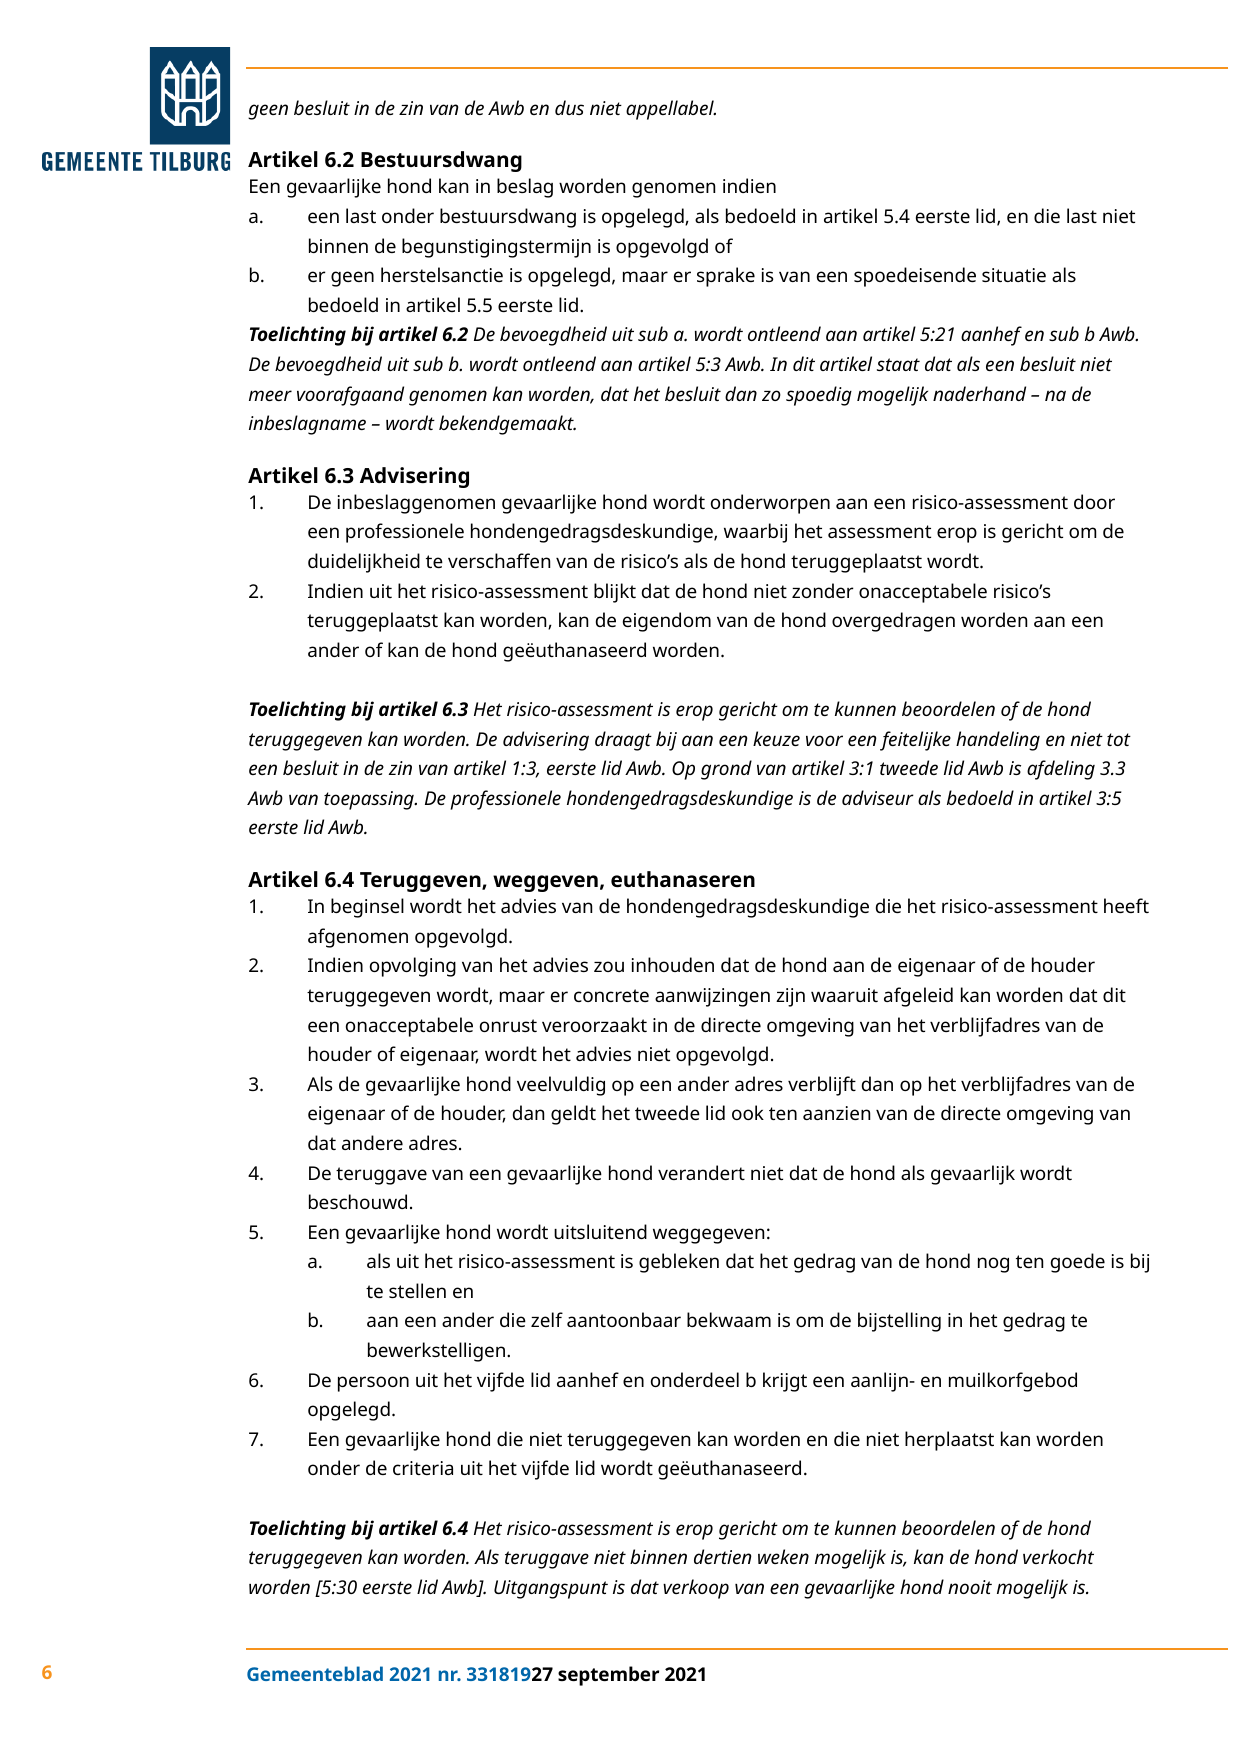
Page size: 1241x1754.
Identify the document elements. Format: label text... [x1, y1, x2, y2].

list Indien uit het risico-assessment blijkt dat de hond niet zonder onacceptabele risico’s teruggeplaatst kan worden, kan de eigendom van de hond overgedragen worden aan een ander of kan de hond geëuthanaseerd worden. [248, 578, 1152, 663]
text geen besluit in de zin van de Awb en dus niet appellabel. [248, 95, 1152, 121]
text Toelichting bij artikel 6.3 Het risico-assessment is erop gericht om te kunnen beoordelen of de hond teruggegeven kan worden. De advisering draagt bij aan een keuze voor een feitelijke handeling en niet tot een besluit in de zin van artikel 1:3, eerste lid Awb. Op grond van artikel 3:1 tweede lid Awb is afdeling 3.3 Awb van toepassing. De professionele hondengedragsdeskundige is de adviseur als bedoeld in artikel 3:5 eerste lid Awb. [248, 696, 1152, 840]
list In beginsel wordt het advies van de hondengedragsdeskundige die het risico-assessment heeft afgenomen opgevolgd. [248, 893, 1152, 949]
text Artikel 6.2 Bestuursdwang [248, 145, 1152, 174]
list Indien opvolging van het advies zou inhouden dat de hond aan de eigenaar of de houder teruggegeven wordt, maar er concrete aanwijzingen zijn waaruit afgeleid kan worden dat dit een onacceptabele onrust veroorzaakt in de directe omgeving van het verblijfadres van de houder of eigenaar, wordt het advies niet opgevolgd. [248, 953, 1152, 1067]
text Een gevaarlijke hond kan in beslag worden genomen indien [248, 174, 1152, 199]
list De persoon uit het vijfde lid aanhef en onderdeel b krijgt een aanlijn- en muilkorfgebod opgelegd. [248, 1367, 1152, 1422]
list Een gevaarlijke hond die niet teruggegeven kan worden en die niet herplaatst kan worden onder de criteria uit het vijfde lid wordt geëuthanaseerd. [248, 1426, 1152, 1481]
list Een gevaarlijke hond wordt uitsluitend weggegeven: [248, 1219, 1152, 1244]
list een last onder bestuursdwang is opgelegd, als bedoeld in artikel 5.4 eerste lid, en die last niet binnen de begunstigingstermijn is opgevolgd of [248, 203, 1152, 258]
list als uit het risico-assessment is gebleken dat het gedrag van de hond nog ten goede is bij te stellen en [307, 1248, 1152, 1304]
list aan een ander die zelf aantoonbaar bekwaam is om de bijstelling in het gedrag te bewerkstelligen. [307, 1308, 1152, 1363]
text Toelichting bij artikel 6.4 Het risico-assessment is erop gericht om te kunnen beoordelen of de hond teruggegeven kan worden. Als teruggave niet binnen dertien weken mogelijk is, kan de hond verkocht worden [5:30 eerste lid Awb]. Uitgangspunt is dat verkoop van een gevaarlijke hond nooit mogelijk is. [248, 1515, 1152, 1599]
list De teruggave van een gevaarlijke hond verandert niet dat de hond als gevaarlijk wordt beschouwd. [248, 1160, 1152, 1215]
list er geen herstelsanctie is opgelegd, maar er sprake is van een spoedeisende situatie als bedoeld in artikel 5.5 eerste lid. [248, 262, 1152, 318]
list De inbeslaggenomen gevaarlijke hond wordt onderworpen aan een risico-assessment door een professionele hondengedragsdeskundige, waarbij het assessment erop is gericht om de duidelijkheid te verschaffen van de risico’s als de hond teruggeplaatst wordt. [248, 489, 1152, 574]
text Artikel 6.3 Advisering [248, 461, 1152, 489]
list Als de gevaarlijke hond veelvuldig op een ander adres verblijft dan op het verblijfadres van de eigenaar of de houder, dan geldt het tweede lid ook ten aanzien van de directe omgeving van dat andere adres. [248, 1071, 1152, 1156]
text Toelichting bij artikel 6.2 De bevoegdheid uit sub a. wordt ontleend aan artikel 5:21 aanhef en sub b Awb. De bevoegdheid uit sub b. wordt ontleend aan artikel 5:3 Awb. In dit artikel staat dat als een besluit niet meer voorafgaand genomen kan worden, dat het besluit dan zo spoedig mogelijk naderhand – na de inbeslagname – wordt bekendgemaakt. [248, 322, 1152, 436]
text Artikel 6.4 Teruggeven, weggeven, euthanaseren [248, 865, 1152, 893]
picture [41, 47, 231, 172]
